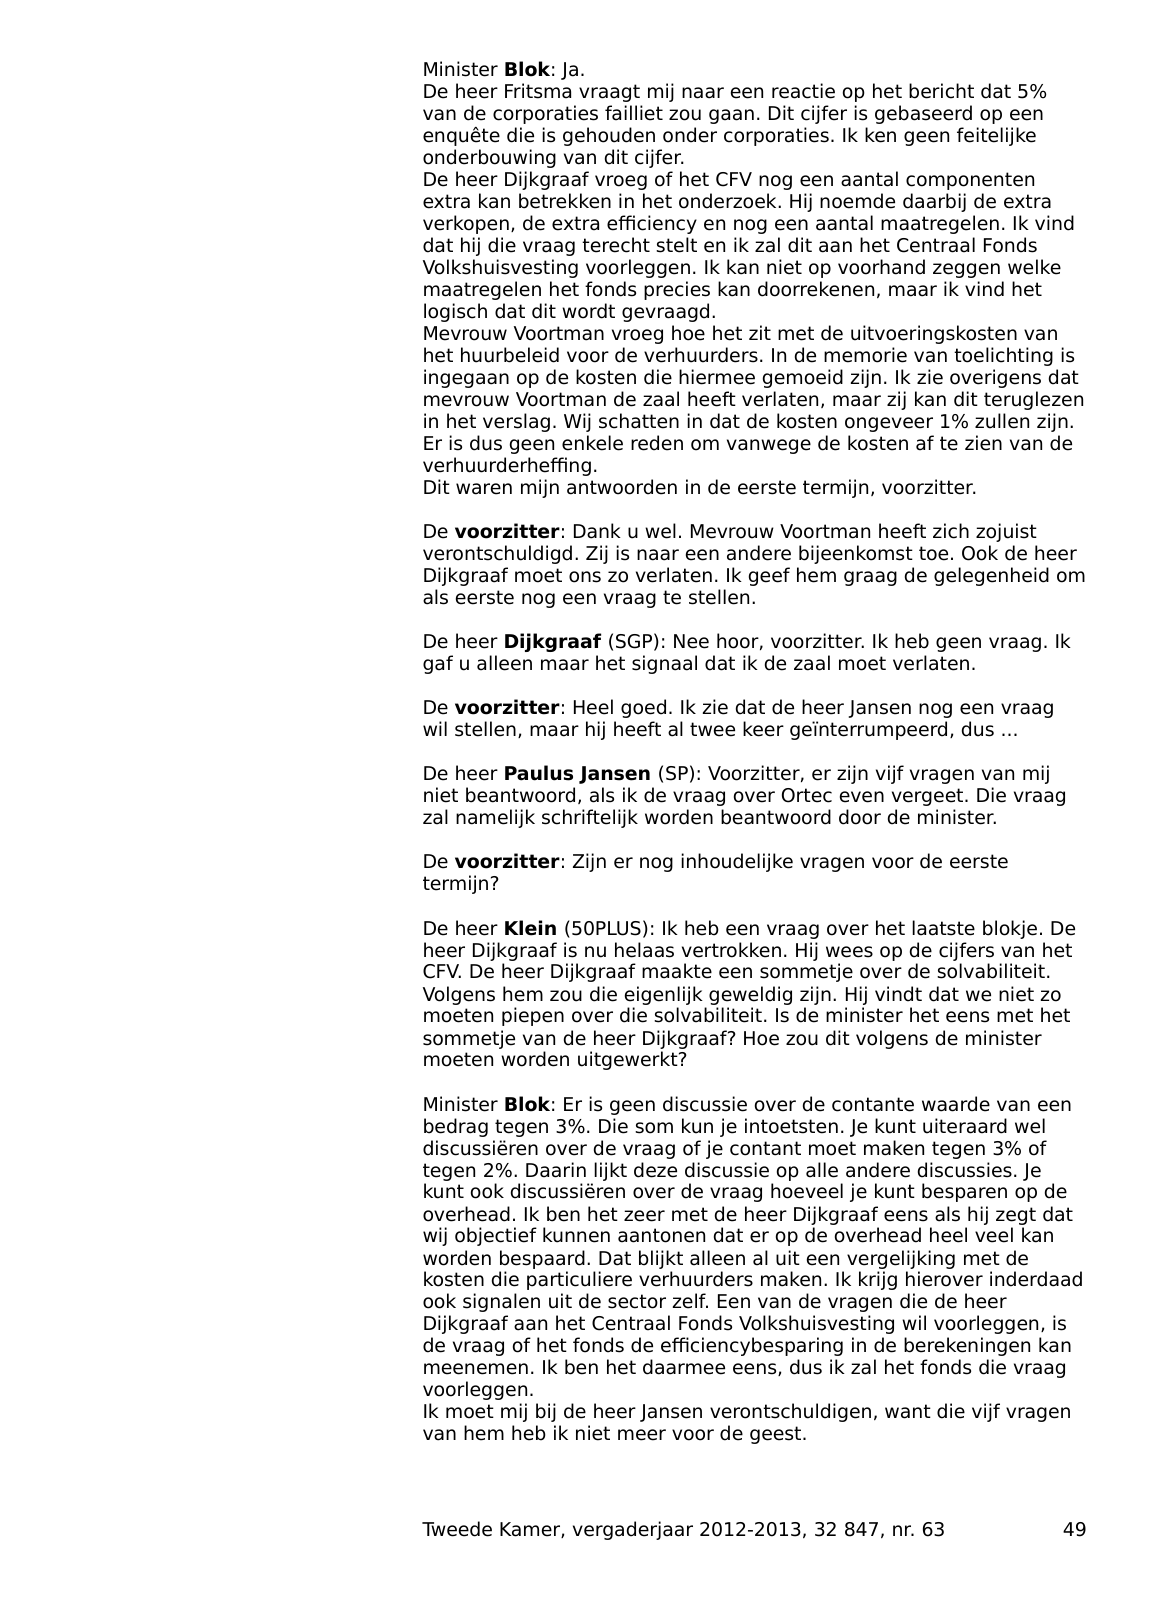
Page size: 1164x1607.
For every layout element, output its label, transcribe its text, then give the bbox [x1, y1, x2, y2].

text De heer Paulus Jansen (SP): Voorzitter, er zijn vijf vragen van mij niet beantwoord, als ik de vraag over Ortec even vergeet. Die vraag zal namelijk schriftelijk worden beantwoord door de minister. [422, 763, 1087, 829]
text De voorzitter: Dank u wel. Mevrouw Voortman heeft zich zojuist verontschuldigd. Zij is naar een andere bijeenkomst toe. Ook de heer Dijkgraaf moet ons zo verlaten. Ik geef hem graag de gelegenheid om als eerste nog een vraag te stellen. [422, 521, 1087, 609]
text De heer Dijkgraaf (SGP): Nee hoor, voorzitter. Ik heb geen vraag. Ik gaf u alleen maar het signaal dat ik de zaal moet verlaten. [422, 631, 1087, 675]
text De heer Fritsma vraagt mij naar een reactie op het bericht dat 5% van de corporaties failliet zou gaan. Dit cijfer is gebaseerd op een enquête die is gehouden onder corporaties. Ik ken geen feitelijke onderbouwing van dit cijfer. [422, 81, 1087, 169]
text Mevrouw Voortman vroeg hoe het zit met de uitvoeringskosten van het huurbeleid voor de verhuurders. In de memorie van toelichting is ingegaan op de kosten die hiermee gemoeid zijn. Ik zie overigens dat mevrouw Voortman de zaal heeft verlaten, maar zij kan dit teruglezen in het verslag. Wij schatten in dat de kosten ongeveer 1% zullen zijn. Er is dus geen enkele reden om vanwege de kosten af te zien van de verhuurderheffing. [422, 323, 1087, 477]
text De voorzitter: Heel goed. Ik zie dat de heer Jansen nog een vraag wil stellen, maar hij heeft al twee keer geïnterrumpeerd, dus ... [422, 697, 1087, 741]
text De voorzitter: Zijn er nog inhoudelijke vragen voor de eerste termijn? [422, 851, 1087, 895]
text Minister Blok: Er is geen discussie over de contante waarde van een bedrag tegen 3%. Die som kun je intoetsten. Je kunt uiteraard wel discussiëren over de vraag of je contant moet maken tegen 3% of tegen 2%. Daarin lijkt deze discussie op alle andere discussies. Je kunt ook discussiëren over de vraag hoeveel je kunt besparen op de overhead. Ik ben het zeer met de heer Dijkgraaf eens als hij zegt dat wij objectief kunnen aantonen dat er op de overhead heel veel kan worden bespaard. Dat blijkt alleen al uit een vergelijking met de kosten die particuliere verhuurders maken. Ik krijg hierover inderdaad ook signalen uit de sector zelf. Een van de vragen die de heer Dijkgraaf aan het Centraal Fonds Volkshuisvesting wil voorleggen, is de vraag of het fonds de efficiencybesparing in de berekeningen kan meenemen. Ik ben het daarmee eens, dus ik zal het fonds die vraag voorleggen. [422, 1093, 1087, 1401]
text Minister Blok: Ja. [422, 59, 1087, 81]
text De heer Dijkgraaf vroeg of het CFV nog een aantal componenten extra kan betrekken in het onderzoek. Hij noemde daarbij de extra verkopen, de extra efficiency en nog een aantal maatregelen. Ik vind dat hij die vraag terecht stelt en ik zal dit aan het Centraal Fonds Volkshuisvesting voorleggen. Ik kan niet op voorhand zeggen welke maatregelen het fonds precies kan doorrekenen, maar ik vind het logisch dat dit wordt gevraagd. [422, 169, 1087, 323]
text Dit waren mijn antwoorden in de eerste termijn, voorzitter. [422, 477, 1087, 499]
text Ik moet mij bij de heer Jansen verontschuldigen, want die vijf vragen van hem heb ik niet meer voor de geest. [422, 1401, 1087, 1445]
text De heer Klein (50PLUS): Ik heb een vraag over het laatste blokje. De heer Dijkgraaf is nu helaas vertrokken. Hij wees op de cijfers van het CFV. De heer Dijkgraaf maakte een sommetje over de solvabiliteit. Volgens hem zou die eigenlijk geweldig zijn. Hij vindt dat we niet zo moeten piepen over die solvabiliteit. Is de minister het eens met het sommetje van de heer Dijkgraaf? Hoe zou dit volgens de minister moeten worden uitgewerkt? [422, 917, 1087, 1071]
